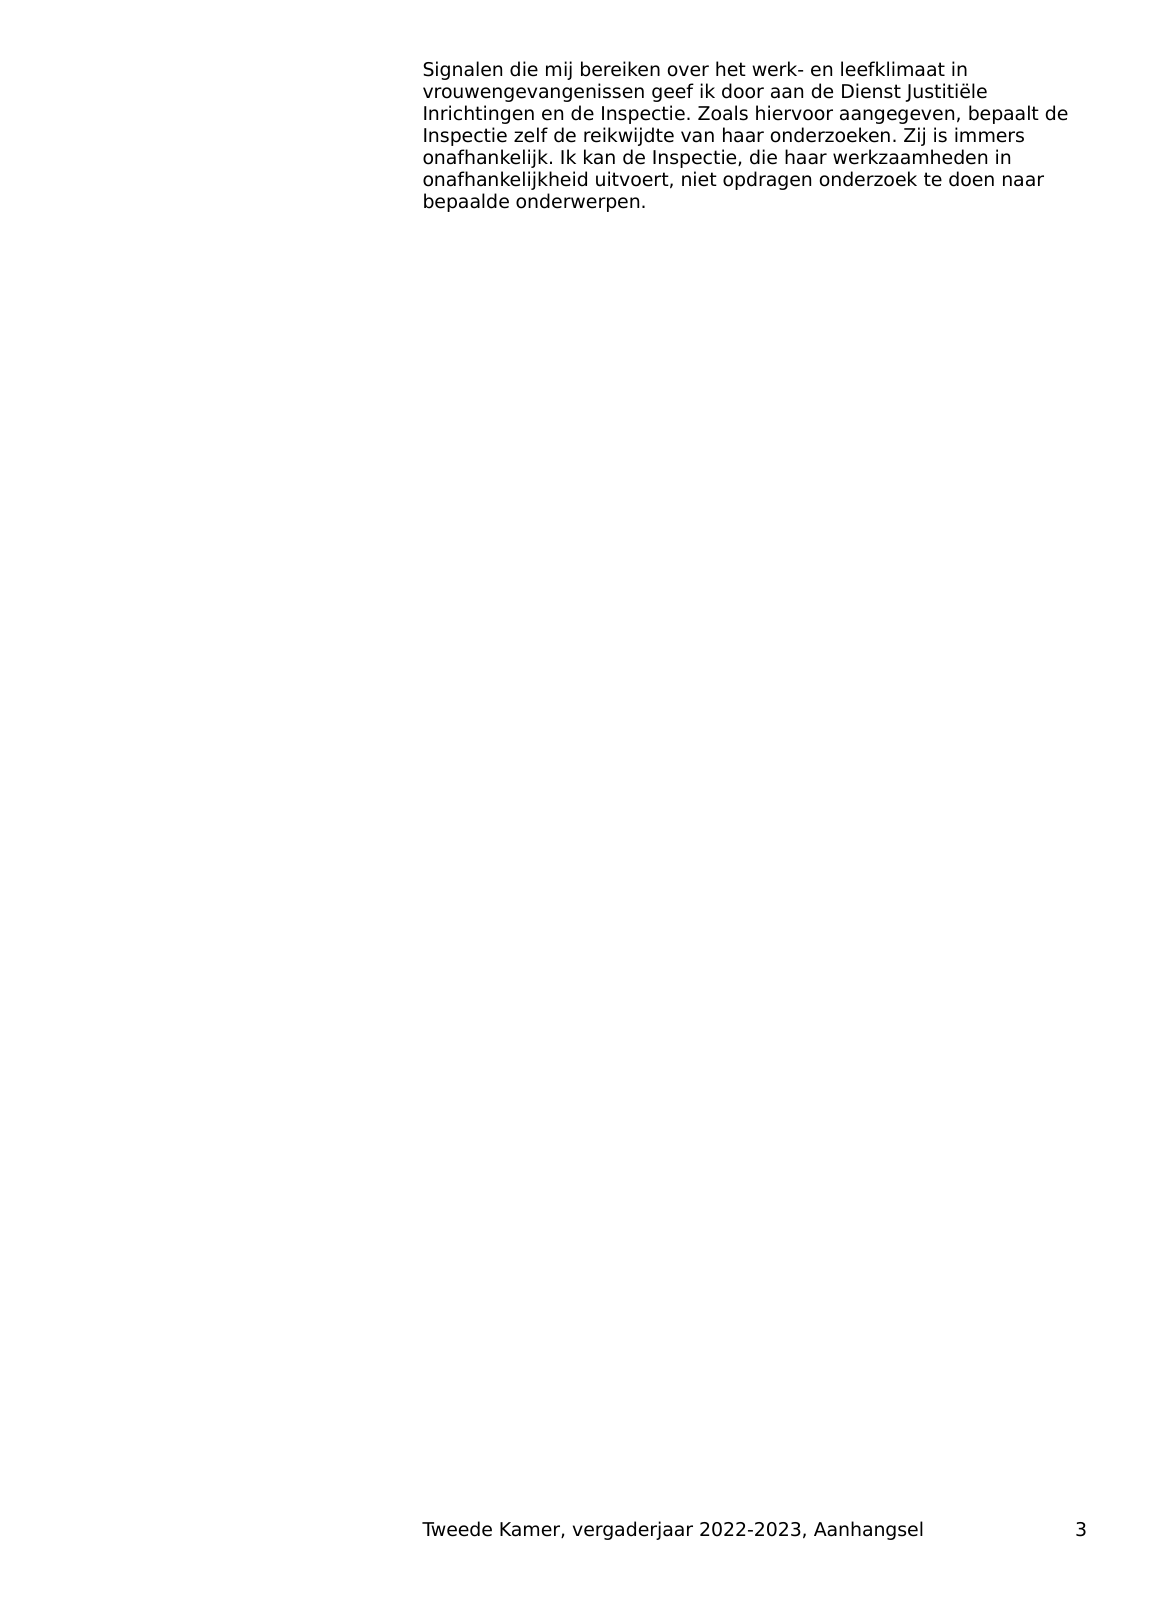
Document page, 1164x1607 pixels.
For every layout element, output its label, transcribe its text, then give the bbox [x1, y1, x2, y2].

text Signalen die mij bereiken over het werk- en leefklimaat in vrouwengevangenissen geef ik door aan de Dienst Justitiële Inrichtingen en de Inspectie. Zoals hiervoor aangegeven, bepaalt de Inspectie zelf de reikwijdte van haar onderzoeken. Zij is immers onafhankelijk. Ik kan de Inspectie, die haar werkzaamheden in onafhankelijkheid uitvoert, niet opdragen onderzoek te doen naar bepaalde onderwerpen. [422, 59, 1087, 213]
